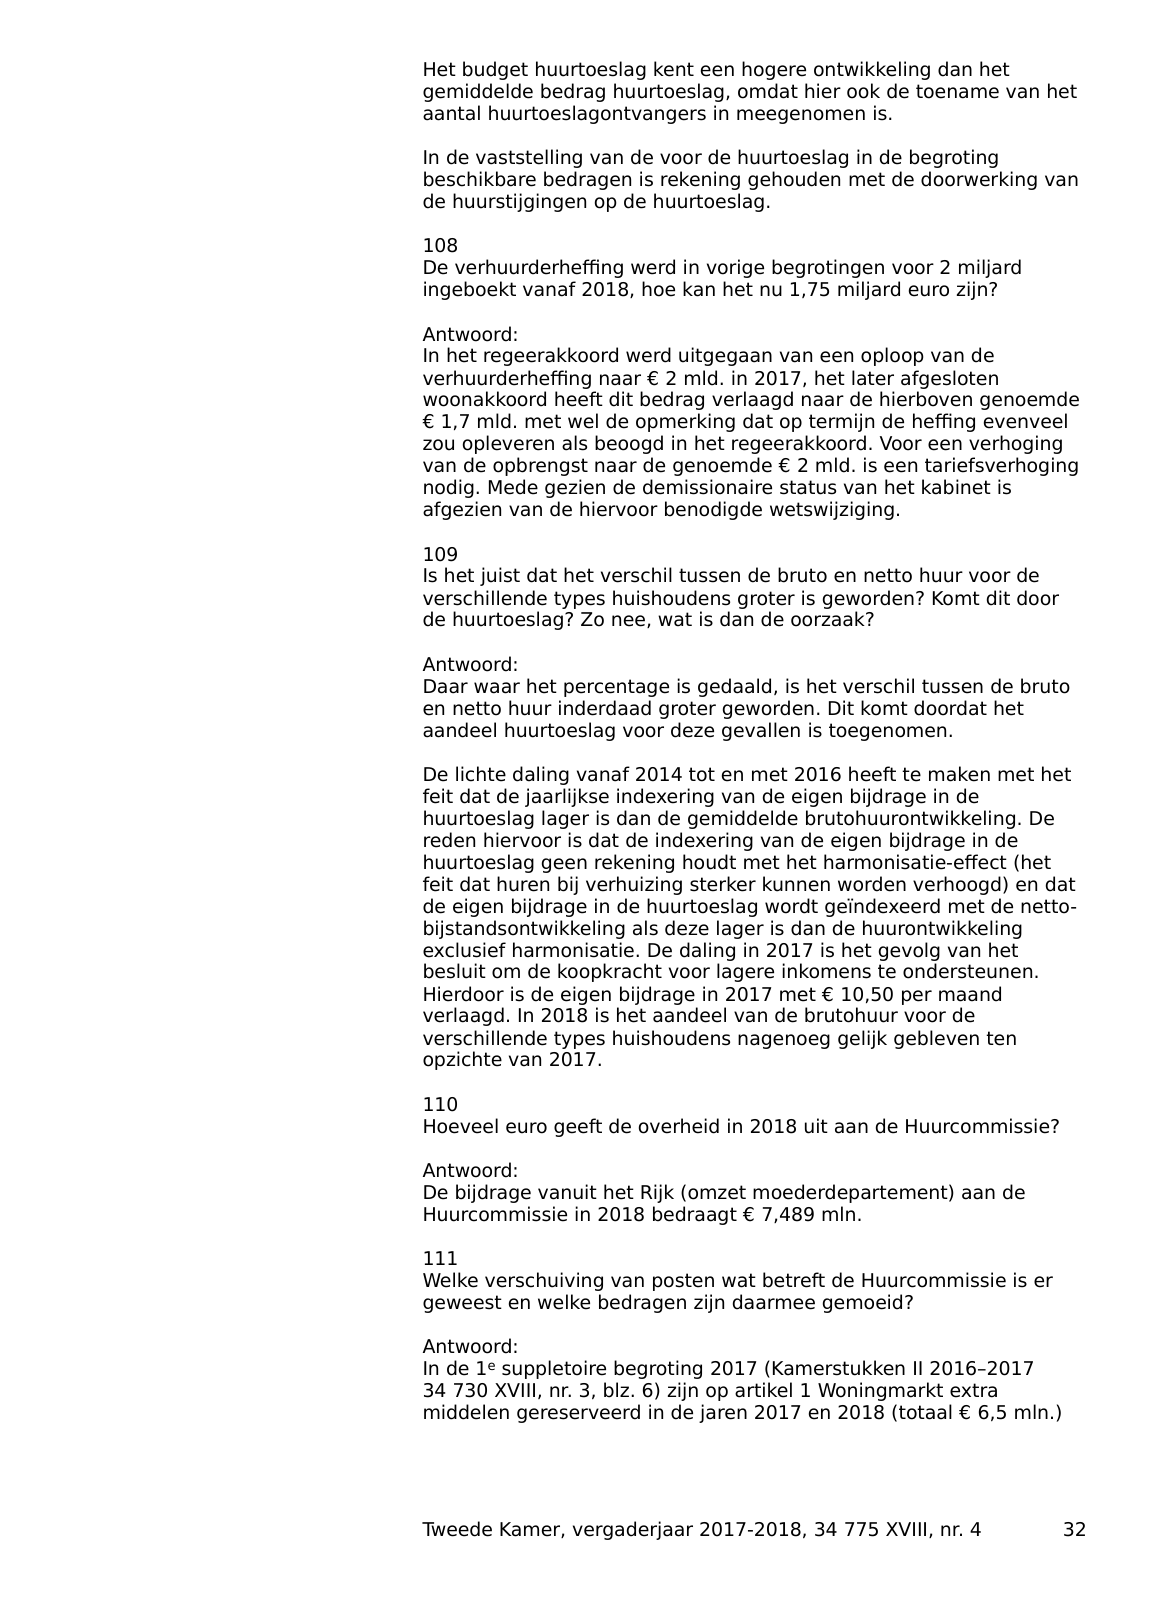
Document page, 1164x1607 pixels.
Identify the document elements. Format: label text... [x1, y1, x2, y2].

text Hoeveel euro geeft de overheid in 2018 uit aan de Huurcommissie? [422, 1116, 1087, 1137]
text 109 [422, 543, 1087, 565]
text In de 1e suppletoire begroting 2017 (Kamerstukken II 2016–2017 34 730 XVIII, nr. 3, blz. 6) zijn op artikel 1 Woningmarkt extra middelen gereserveerd in de jaren 2017 en 2018 (totaal € 6,5 mln.) [422, 1358, 1087, 1424]
text 108 [422, 235, 1087, 257]
text In de vaststelling van de voor de huurtoeslag in de begroting beschikbare bedragen is rekening gehouden met de doorwerking van de huurstijgingen op de huurtoeslag. [422, 147, 1087, 213]
text De bijdrage vanuit het Rijk (omzet moederdepartement) aan de Huurcommissie in 2018 bedraagt € 7,489 mln. [422, 1182, 1087, 1226]
text Antwoord: [422, 1336, 1087, 1358]
text In het regeerakkoord werd uitgegaan van een oploop van de verhuurderheffing naar € 2 mld. in 2017, het later afgesloten woonakkoord heeft dit bedrag verlaagd naar de hierboven genoemde € 1,7 mld. met wel de opmerking dat op termijn de heffing evenveel zou opleveren als beoogd in het regeerakkoord. Voor een verhoging van de opbrengst naar de genoemde € 2 mld. is een tariefsverhoging nodig. Mede gezien de demissionaire status van het kabinet is afgezien van de hiervoor benodigde wetswijziging. [422, 345, 1087, 521]
text Welke verschuiving van posten wat betreft de Huurcommissie is er geweest en welke bedragen zijn daarmee gemoeid? [422, 1270, 1087, 1314]
text Antwoord: [422, 653, 1087, 676]
text De verhuurderheffing werd in vorige begrotingen voor 2 miljard ingeboekt vanaf 2018, hoe kan het nu 1,75 miljard euro zijn? [422, 257, 1087, 301]
text Is het juist dat het verschil tussen de bruto en netto huur voor de verschillende types huishoudens groter is geworden? Komt dit door de huurtoeslag? Zo nee, wat is dan de oorzaak? [422, 565, 1087, 631]
text Antwoord: [422, 323, 1087, 345]
text Het budget huurtoeslag kent een hogere ontwikkeling dan het gemiddelde bedrag huurtoeslag, omdat hier ook de toename van het aantal huurtoeslagontvangers in meegenomen is. [422, 59, 1087, 125]
text Antwoord: [422, 1160, 1087, 1182]
text De lichte daling vanaf 2014 tot en met 2016 heeft te maken met het feit dat de jaarlijkse indexering van de eigen bijdrage in de huurtoeslag lager is dan de gemiddelde brutohuurontwikkeling. De reden hiervoor is dat de indexering van de eigen bijdrage in de huurtoeslag geen rekening houdt met het harmonisatie-effect (het feit dat huren bij verhuizing sterker kunnen worden verhoogd) en dat de eigen bijdrage in de huurtoeslag wordt geïndexeerd met de netto-bijstandsontwikkeling als deze lager is dan de huurontwikkeling exclusief harmonisatie. De daling in 2017 is het gevolg van het besluit om de koopkracht voor lagere inkomens te ondersteunen. Hierdoor is de eigen bijdrage in 2017 met € 10,50 per maand verlaagd. In 2018 is het aandeel van de brutohuur voor de verschillende types huishoudens nagenoeg gelijk gebleven ten opzichte van 2017. [422, 764, 1087, 1071]
text 110 [422, 1093, 1087, 1116]
text 111 [422, 1248, 1087, 1270]
text Daar waar het percentage is gedaald, is het verschil tussen de bruto en netto huur inderdaad groter geworden. Dit komt doordat het aandeel huurtoeslag voor deze gevallen is toegenomen. [422, 676, 1087, 741]
